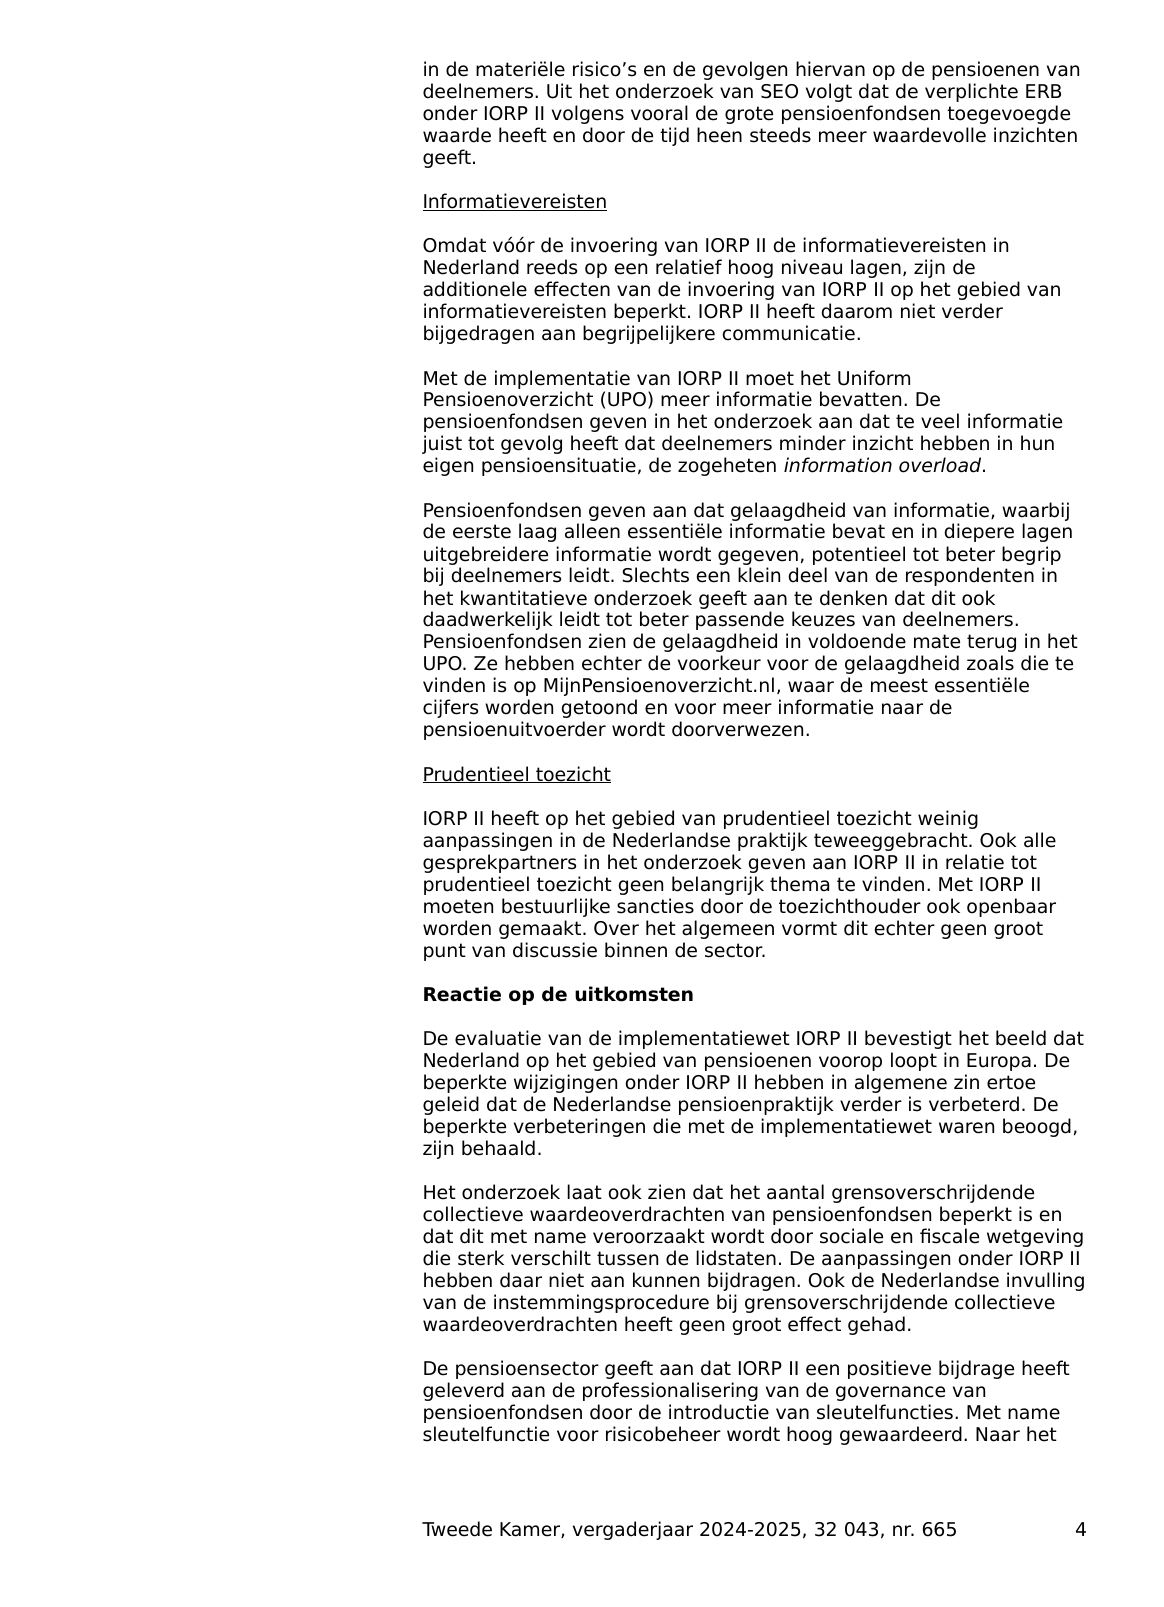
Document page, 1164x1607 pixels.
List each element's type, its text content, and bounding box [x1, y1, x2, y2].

text Omdat vóór de invoering van IORP II de informatievereisten in Nederland reeds op een relatief hoog niveau lagen, zijn de additionele effecten van de invoering van IORP II op het gebied van informatievereisten beperkt. IORP II heeft daarom niet verder bijgedragen aan begrijpelijkere communicatie. [422, 235, 1087, 345]
text in de materiële risico’s en de gevolgen hiervan op de pensioenen van deelnemers. Uit het onderzoek van SEO volgt dat de verplichte ERB onder IORP II volgens vooral de grote pensioenfondsen toegevoegde waarde heeft en door de tijd heen steeds meer waardevolle inzichten geeft. [422, 59, 1087, 169]
text De evaluatie van de implementatiewet IORP II bevestigt het beeld dat Nederland op het gebied van pensioenen voorop loopt in Europa. De beperkte wijzigingen onder IORP II hebben in algemene zin ertoe geleid dat de Nederlandse pensioenpraktijk verder is verbeterd. De beperkte verbeteringen die met de implementatiewet waren beoogd, zijn behaald. [422, 1028, 1087, 1160]
subtitle Reactie op de uitkomsten [422, 984, 1087, 1006]
subtitle Informatievereisten [422, 191, 1087, 213]
subtitle Prudentieel toezicht [422, 763, 1087, 785]
text Met de implementatie van IORP II moet het Uniform Pensioenoverzicht (UPO) meer informatie bevatten. De pensioenfondsen geven in het onderzoek aan dat te veel informatie juist tot gevolg heeft dat deelnemers minder inzicht hebben in hun eigen pensioensituatie, de zogeheten information overload. [422, 367, 1087, 477]
text IORP II heeft op het gebied van prudentieel toezicht weinig aanpassingen in de Nederlandse praktijk teweeggebracht. Ook alle gesprekpartners in het onderzoek geven aan IORP II in relatie tot prudentieel toezicht geen belangrijk thema te vinden. Met IORP II moeten bestuurlijke sancties door de toezichthouder ook openbaar worden gemaakt. Over het algemeen vormt dit echter geen groot punt van discussie binnen de sector. [422, 808, 1087, 961]
text De pensioensector geeft aan dat IORP II een positieve bijdrage heeft geleverd aan de professionalisering van de governance van pensioenfondsen door de introductie van sleutelfuncties. Met name sleutelfunctie voor risicobeheer wordt hoog gewaardeerd. Naar het [422, 1358, 1087, 1446]
text Pensioenfondsen geven aan dat gelaagdheid van informatie, waarbij de eerste laag alleen essentiële informatie bevat en in diepere lagen uitgebreidere informatie wordt gegeven, potentieel tot beter begrip bij deelnemers leidt. Slechts een klein deel van de respondenten in het kwantitatieve onderzoek geeft aan te denken dat dit ook daadwerkelijk leidt tot beter passende keuzes van deelnemers. Pensioenfondsen zien de gelaagdheid in voldoende mate terug in het UPO. Ze hebben echter de voorkeur voor de gelaagdheid zoals die te vinden is op MijnPensioenoverzicht.nl, waar de meest essentiële cijfers worden getoond en voor meer informatie naar de pensioenuitvoerder wordt doorverwezen. [422, 499, 1087, 741]
text Het onderzoek laat ook zien dat het aantal grensoverschrijdende collectieve waardeoverdrachten van pensioenfondsen beperkt is en dat dit met name veroorzaakt wordt door sociale en fiscale wetgeving die sterk verschilt tussen de lidstaten. De aanpassingen onder IORP II hebben daar niet aan kunnen bijdragen. Ook de Nederlandse invulling van de instemmingsprocedure bij grensoverschrijdende collectieve waardeoverdrachten heeft geen groot effect gehad. [422, 1182, 1087, 1336]
